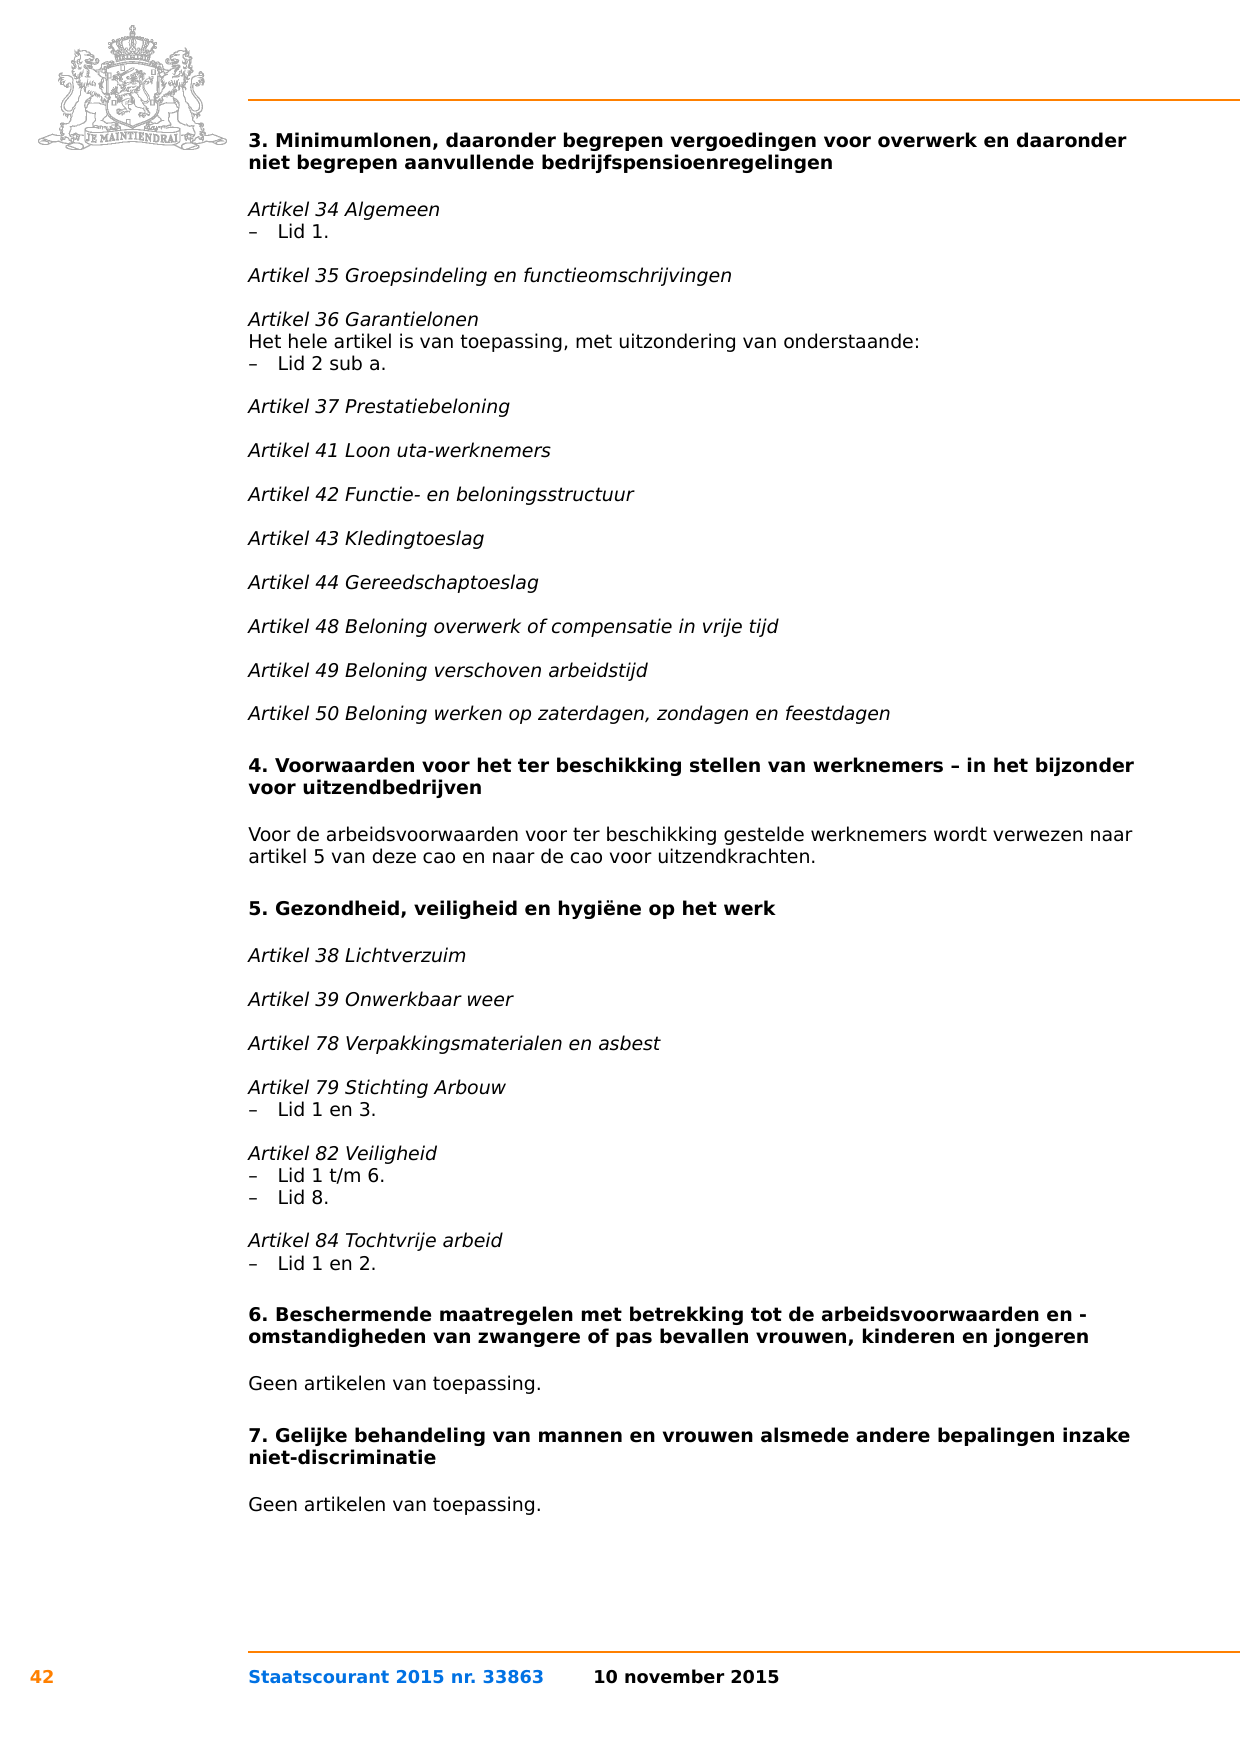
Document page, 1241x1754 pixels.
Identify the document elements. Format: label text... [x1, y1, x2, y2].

text – Lid 1. [248, 221, 1163, 243]
text Artikel 84 Tochtvrije arbeid [248, 1230, 1163, 1252]
text Artikel 39 Onwerkbaar weer [248, 989, 1163, 1011]
text Artikel 42 Functie- en beloningsstructuur [248, 484, 1163, 506]
text Artikel 41 Loon uta-werknemers [248, 440, 1163, 462]
text Artikel 82 Veiligheid [248, 1143, 1163, 1164]
text Artikel 34 Algemeen [248, 199, 1163, 221]
text Artikel 43 Kledingtoeslag [248, 528, 1163, 550]
text Artikel 48 Beloning overwerk of compensatie in vrije tijd [248, 616, 1163, 638]
text Voor de arbeidsvoorwaarden voor ter beschikking gestelde werknemers wordt verwezen naar artikel 5 van deze cao en naar de cao voor uitzendkrachten. [248, 824, 1163, 868]
text – Lid 2 sub a. [248, 352, 1163, 374]
text Geen artikelen van toepassing. [248, 1373, 1163, 1395]
subtitle 6. Beschermende maatregelen met betrekking tot de arbeidsvoorwaarden en -omstandigheden van zwangere of pas bevallen vrouwen, kinderen en jongeren [248, 1304, 1163, 1348]
text Artikel 50 Beloning werken op zaterdagen, zondagen en feestdagen [248, 703, 1163, 725]
text Artikel 35 Groepsindeling en functieomschrijvingen [248, 265, 1163, 287]
picture [38, 25, 227, 150]
subtitle 4. Voorwaarden voor het ter beschikking stellen van werknemers – in het bijzonder voor uitzendbedrijven [248, 755, 1163, 799]
text – Lid 1 t/m 6. [248, 1164, 1163, 1187]
text Artikel 49 Beloning verschoven arbeidstijd [248, 659, 1163, 681]
text Artikel 37 Prestatiebeloning [248, 396, 1163, 418]
text – Lid 1 en 3. [248, 1099, 1163, 1121]
text – Lid 8. [248, 1187, 1163, 1208]
text Artikel 44 Gereedschaptoeslag [248, 572, 1163, 594]
text Artikel 79 Stichting Arbouw [248, 1077, 1163, 1099]
text Geen artikelen van toepassing. [248, 1494, 1163, 1516]
text Artikel 78 Verpakkingsmaterialen en asbest [248, 1033, 1163, 1055]
text Artikel 36 Garantielonen [248, 308, 1163, 331]
subtitle 3. Minimumlonen, daaronder begrepen vergoedingen voor overwerk en daaronder niet begrepen aanvullende bedrijfspensioenregelingen [248, 130, 1163, 174]
subtitle 7. Gelijke behandeling van mannen en vrouwen alsmede andere bepalingen inzake niet-discriminatie [248, 1425, 1163, 1469]
text Het hele artikel is van toepassing, met uitzondering van onderstaande: [248, 331, 1163, 352]
text – Lid 1 en 2. [248, 1252, 1163, 1274]
text Artikel 38 Lichtverzuim [248, 945, 1163, 967]
subtitle 5. Gezondheid, veiligheid en hygiëne op het werk [248, 898, 1163, 920]
